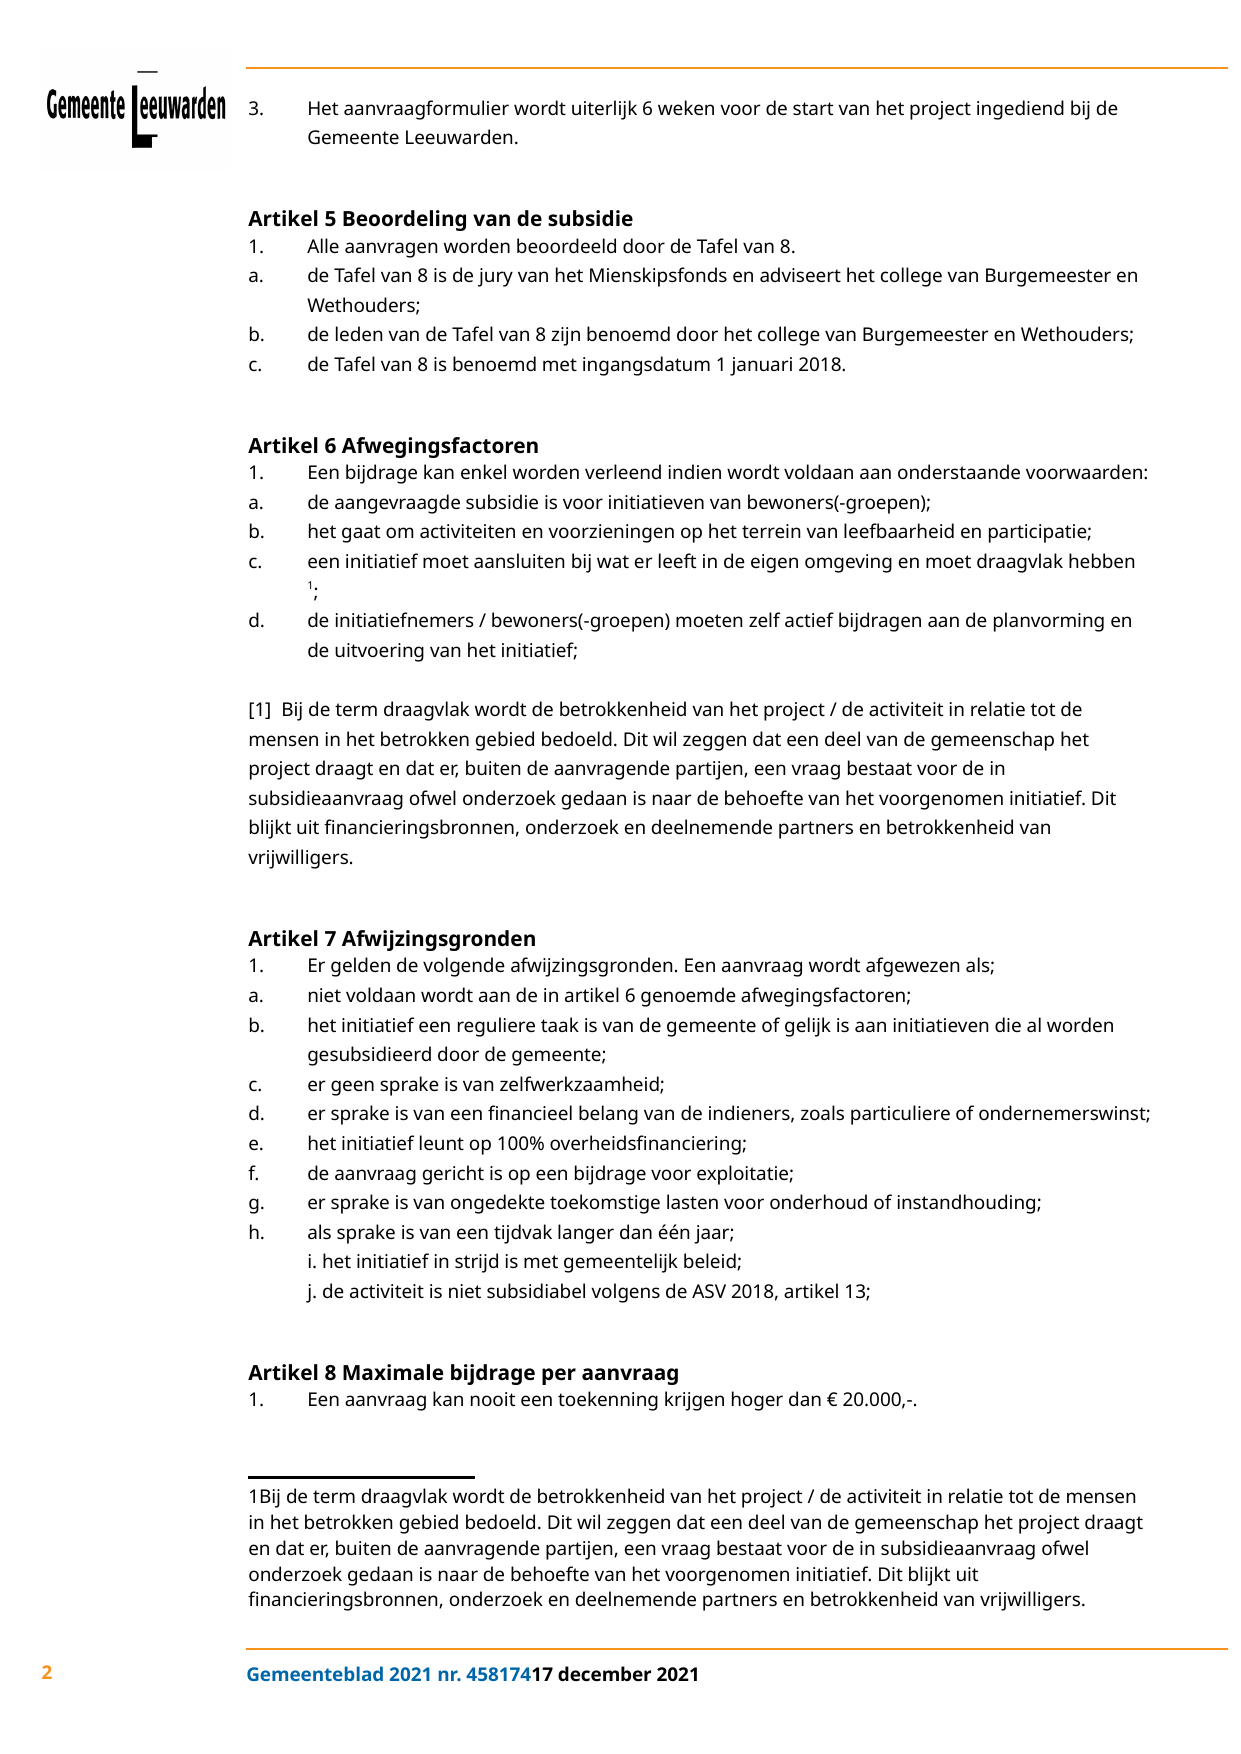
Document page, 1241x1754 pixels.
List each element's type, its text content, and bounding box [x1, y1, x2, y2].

list Bij de term draagvlak wordt de betrokkenheid van het project / de activiteit in relatie tot de mensen in het betrokken gebied bedoeld. Dit wil zeggen dat een deel van de gemeenschap het project draagt en dat er, buiten de aanvragende partijen, een vraag bestaat voor de in subsidieaanvraag ofwel onderzoek gedaan is naar de behoefte van het voorgenomen initiatief. Dit blijkt uit financieringsbronnen, onderzoek en deelnemende partners en betrokkenheid van vrijwilligers. [248, 1483, 1152, 1612]
list de Tafel van 8 is de jury van het Mienskipsfonds en adviseert het college van Burgemeester en Wethouders; [248, 262, 1152, 318]
list de aanvraag gericht is op een bijdrage voor exploitatie; [248, 1160, 1152, 1185]
list de aangevraagde subsidie is voor initiatieven van bewoners(-groepen); [248, 489, 1152, 515]
list de leden van de Tafel van 8 zijn benoemd door het college van Burgemeester en Wethouders; [248, 322, 1152, 347]
list er geen sprake is van zelfwerkzaamheid; [248, 1071, 1152, 1097]
list Een aanvraag kan nooit een toekenning krijgen hoger dan € 20.000,-. [248, 1386, 1152, 1412]
list als sprake is van een tijdvak langer dan één jaar; [248, 1219, 1152, 1244]
list het initiatief leunt op 100% overheidsfinanciering; [248, 1130, 1152, 1156]
text Artikel 7 Afwijzingsgronden [248, 924, 1152, 953]
list i. het initiatief in strijd is met gemeentelijk beleid; [248, 1248, 1152, 1274]
text Artikel 6 Afwegingsfactoren [248, 431, 1152, 459]
list de Tafel van 8 is benoemd met ingangsdatum 1 januari 2018. [248, 351, 1152, 377]
picture [41, 47, 231, 172]
list er sprake is van een financieel belang van de indieners, zoals particuliere of ondernemerswinst; [248, 1101, 1152, 1126]
list het initiatief een reguliere taak is van de gemeente of gelijk is aan initiatieven die al worden gesubsidieerd door de gemeente; [248, 1012, 1152, 1067]
list er sprake is van ongedekte toekomstige lasten voor onderhoud of instandhouding; [248, 1189, 1152, 1215]
list niet voldaan wordt aan de in artikel 6 genoemde afwegingsfactoren; [248, 982, 1152, 1008]
list j. de activiteit is niet subsidiabel volgens de ASV 2018, artikel 13; [248, 1278, 1152, 1304]
text Artikel 8 Maximale bijdrage per aanvraag [248, 1358, 1152, 1386]
list het gaat om activiteiten en voorzieningen op het terrein van leefbaarheid en participatie; [248, 519, 1152, 544]
list Een bijdrage kan enkel worden verleend indien wordt voldaan aan onderstaande voorwaarden: [248, 459, 1152, 485]
list Alle aanvragen worden beoordeeld door de Tafel van 8. [248, 233, 1152, 258]
text Artikel 5 Beoordeling van de subsidie [248, 204, 1152, 233]
list Het aanvraagformulier wordt uiterlijk 6 weken voor de start van het project ingediend bij de Gemeente Leeuwarden. [248, 95, 1152, 150]
list Er gelden de volgende afwijzingsgronden. Een aanvraag wordt afgewezen als; [248, 953, 1152, 978]
text [1] Bij de term draagvlak wordt de betrokkenheid van het project / de activiteit in relatie tot de mensen in het betrokken gebied bedoeld. Dit wil zeggen dat een deel van de gemeenschap het project draagt en dat er, buiten de aanvragende partijen, een vraag bestaat voor de in subsidieaanvraag ofwel onderzoek gedaan is naar de behoefte van het voorgenomen initiatief. Dit blijkt uit financieringsbronnen, onderzoek en deelnemende partners en betrokkenheid van vrijwilligers. [248, 696, 1152, 870]
list de initiatiefnemers / bewoners(-groepen) moeten zelf actief bijdragen aan de planvorming en de uitvoering van het initiatief; [248, 607, 1152, 663]
list een initiatief moet aansluiten bij wat er leeft in de eigen omgeving en moet draagvlak hebben ; [248, 548, 1152, 604]
